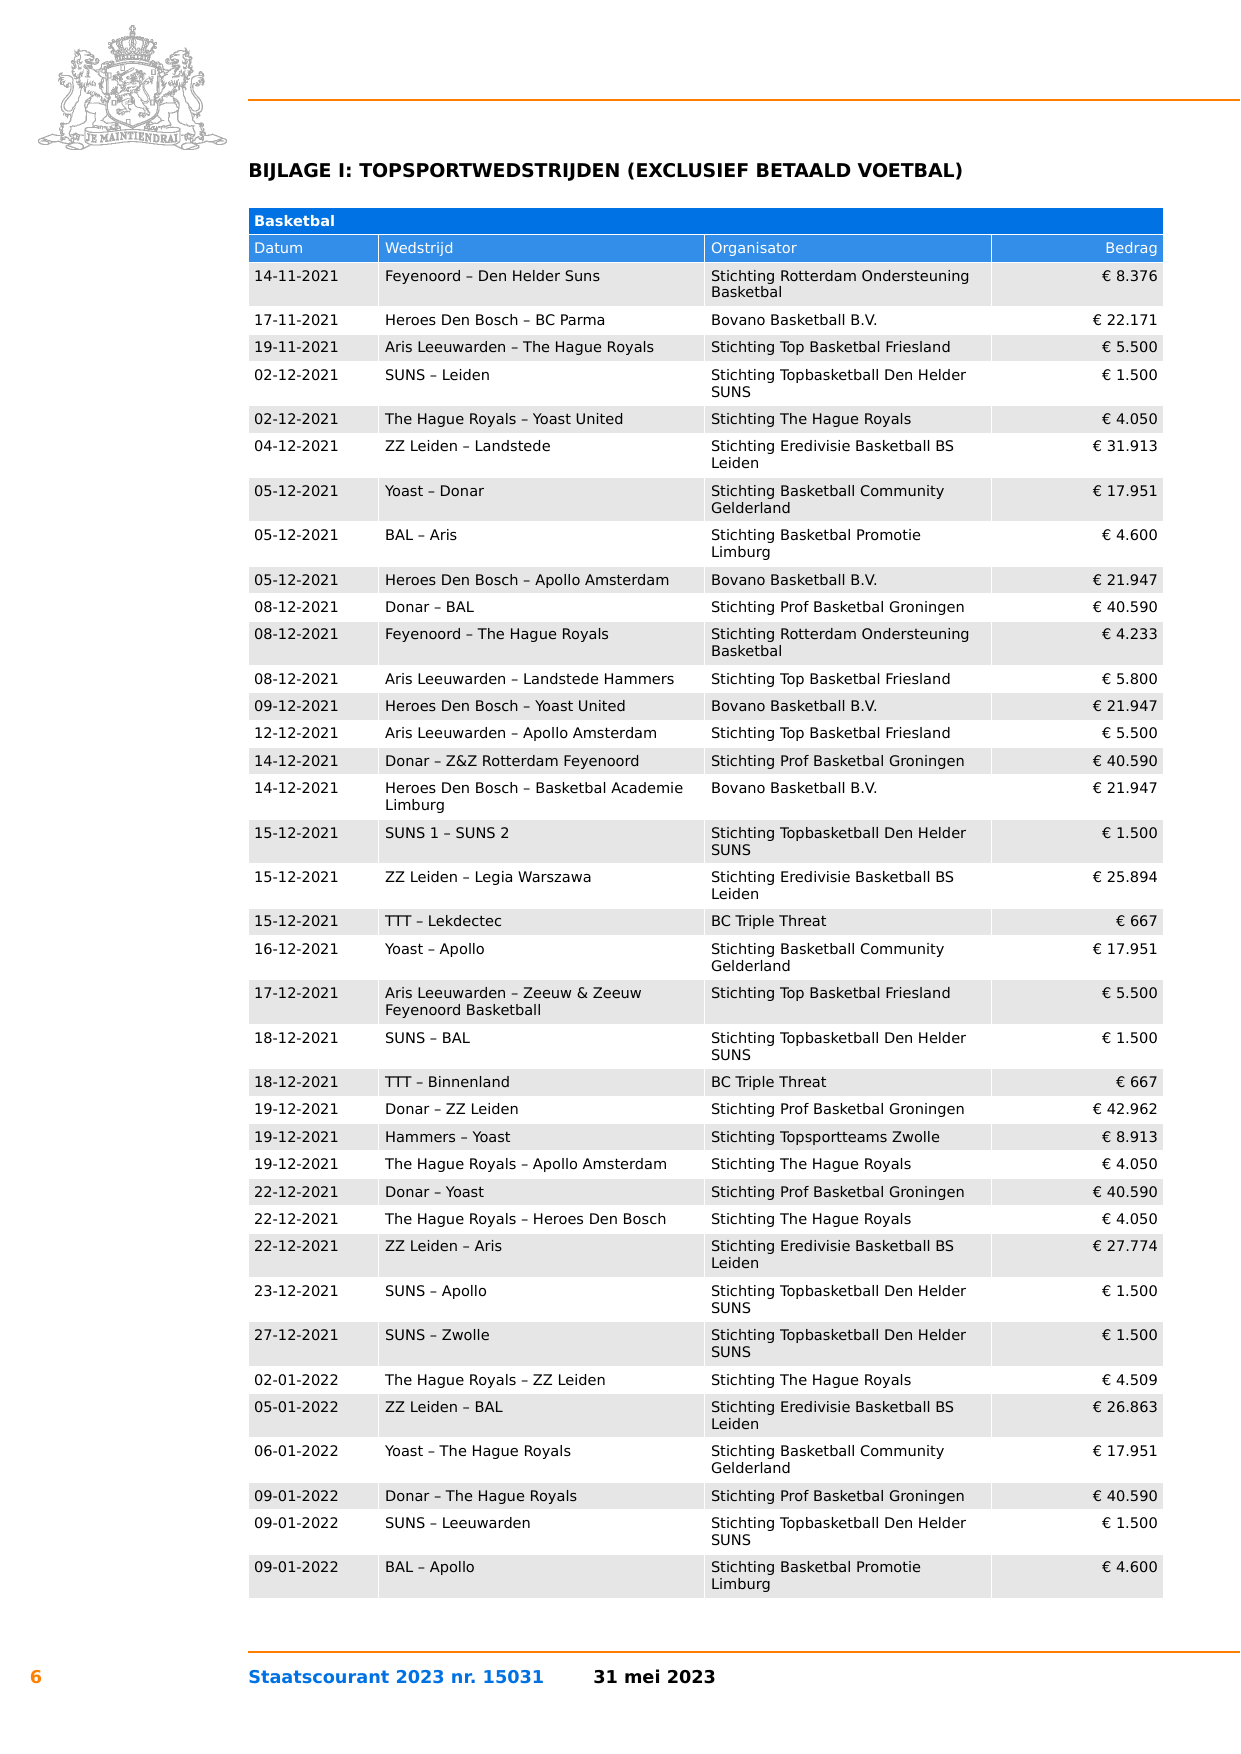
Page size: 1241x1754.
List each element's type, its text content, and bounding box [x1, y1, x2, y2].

table_cell 05-12-2021 [249, 567, 378, 593]
table_cell € 40.590 [992, 594, 1163, 621]
table_cell 15-12-2021 [249, 864, 378, 908]
table_cell 15-12-2021 [249, 820, 378, 863]
table_cell SUNS – Leiden [379, 362, 704, 405]
table_cell Stichting Prof Basketbal Groningen [705, 1483, 991, 1509]
table_cell € 1.500 [992, 1025, 1163, 1068]
table_cell Stichting Eredivisie Basketball BS Leiden [705, 1234, 991, 1277]
table_cell Stichting Topsportteams Zwolle [705, 1124, 991, 1150]
table_cell Stichting Eredivisie Basketball BS Leiden [705, 434, 991, 477]
table_cell € 40.590 [992, 748, 1163, 774]
table_cell 18-12-2021 [249, 1069, 378, 1096]
table_cell 27-12-2021 [249, 1322, 378, 1366]
table_cell € 4.600 [992, 523, 1163, 566]
table_cell Stichting Rotterdam Ondersteuning Basketbal [705, 263, 991, 306]
table_cell € 1.500 [992, 1278, 1163, 1321]
table_cell Stichting Eredivisie Basketball BS Leiden [705, 1394, 991, 1437]
table_cell € 5.500 [992, 980, 1163, 1024]
table_cell Donar – The Hague Royals [379, 1483, 704, 1509]
table_cell Stichting Prof Basketbal Groningen [705, 594, 991, 621]
table_cell ZZ Leiden – Legia Warszawa [379, 864, 704, 908]
table_cell Yoast – The Hague Royals [379, 1439, 704, 1482]
table_cell Stichting Topbasketball Den Helder SUNS [705, 1322, 991, 1366]
table_cell Feyenoord – Den Helder Suns [379, 263, 704, 306]
table_cell Bovano Basketball B.V. [705, 567, 991, 593]
table_cell Stichting Topbasketball Den Helder SUNS [705, 1025, 991, 1068]
table_cell Aris Leeuwarden – Zeeuw & Zeeuw Feyenoord Basketball [379, 980, 704, 1024]
table_cell € 17.951 [992, 1439, 1163, 1482]
table_cell € 21.947 [992, 567, 1163, 593]
table_cell 02-12-2021 [249, 406, 378, 433]
table_cell 15-12-2021 [249, 909, 378, 935]
table_cell 08-12-2021 [249, 666, 378, 692]
table_cell € 1.500 [992, 362, 1163, 405]
table_cell The Hague Royals – ZZ Leiden [379, 1367, 704, 1393]
table_cell Yoast – Donar [379, 478, 704, 521]
table_cell Wedstrijd [379, 235, 704, 262]
table_cell € 25.894 [992, 864, 1163, 908]
table_cell ZZ Leiden – Aris [379, 1234, 704, 1277]
table_cell Bedrag [992, 235, 1163, 262]
table_cell 05-01-2022 [249, 1394, 378, 1437]
table_cell Stichting Top Basketbal Friesland [705, 980, 991, 1024]
table_cell € 22.171 [992, 307, 1163, 333]
table_cell Stichting Topbasketball Den Helder SUNS [705, 1278, 991, 1321]
table_cell TTT – Lekdectec [379, 909, 704, 935]
table_cell BAL – Aris [379, 523, 704, 566]
table_cell € 1.500 [992, 820, 1163, 863]
table_cell € 21.947 [992, 776, 1163, 819]
table_cell Stichting Topbasketball Den Helder SUNS [705, 820, 991, 863]
table_cell 19-11-2021 [249, 335, 378, 361]
table_cell Datum [249, 235, 378, 262]
table_cell 08-12-2021 [249, 622, 378, 665]
table_cell Stichting The Hague Royals [705, 1367, 991, 1393]
table_cell SUNS – Apollo [379, 1278, 704, 1321]
table_cell € 1.500 [992, 1322, 1163, 1366]
table_cell € 40.590 [992, 1179, 1163, 1205]
table_cell The Hague Royals – Heroes Den Bosch [379, 1206, 704, 1232]
table_cell € 17.951 [992, 936, 1163, 979]
table_cell 22-12-2021 [249, 1206, 378, 1232]
table_cell The Hague Royals – Yoast United [379, 406, 704, 433]
table_cell 09-01-2022 [249, 1483, 378, 1509]
table_cell Stichting Basketball Community Gelderland [705, 1439, 991, 1482]
table_cell SUNS 1 – SUNS 2 [379, 820, 704, 863]
table_cell € 26.863 [992, 1394, 1163, 1437]
table_cell € 17.951 [992, 478, 1163, 521]
table_cell Stichting Prof Basketbal Groningen [705, 1097, 991, 1123]
table_cell Bovano Basketball B.V. [705, 776, 991, 819]
table_cell Stichting Top Basketbal Friesland [705, 335, 991, 361]
table_cell € 31.913 [992, 434, 1163, 477]
table_cell € 4.050 [992, 1206, 1163, 1232]
table_cell Feyenoord – The Hague Royals [379, 622, 704, 665]
table_cell € 4.509 [992, 1367, 1163, 1393]
table_cell 02-01-2022 [249, 1367, 378, 1393]
table_cell 17-12-2021 [249, 980, 378, 1024]
table_cell Stichting Prof Basketbal Groningen [705, 1179, 991, 1205]
table_cell 02-12-2021 [249, 362, 378, 405]
table_cell 08-12-2021 [249, 594, 378, 621]
table_cell Heroes Den Bosch – BC Parma [379, 307, 704, 333]
table_cell € 1.500 [992, 1510, 1163, 1553]
table_cell The Hague Royals – Apollo Amsterdam [379, 1151, 704, 1178]
table_cell 09-12-2021 [249, 693, 378, 720]
table_cell 05-12-2021 [249, 523, 378, 566]
table_cell 23-12-2021 [249, 1278, 378, 1321]
table_cell 19-12-2021 [249, 1151, 378, 1178]
table_cell Stichting Basketbal Promotie Limburg [705, 523, 991, 566]
table_cell € 8.376 [992, 263, 1163, 306]
table_cell Stichting Top Basketbal Friesland [705, 721, 991, 747]
table_cell € 42.962 [992, 1097, 1163, 1123]
table_cell Stichting Topbasketball Den Helder SUNS [705, 362, 991, 405]
table_cell 22-12-2021 [249, 1234, 378, 1277]
table_cell 14-11-2021 [249, 263, 378, 306]
table_cell 05-12-2021 [249, 478, 378, 521]
table_cell € 27.774 [992, 1234, 1163, 1277]
table_cell BC Triple Threat [705, 909, 991, 935]
table_cell Stichting The Hague Royals [705, 1151, 991, 1178]
table_cell € 4.050 [992, 1151, 1163, 1178]
table_cell € 40.590 [992, 1483, 1163, 1509]
table_cell Bovano Basketball B.V. [705, 307, 991, 333]
table_cell Aris Leeuwarden – Apollo Amsterdam [379, 721, 704, 747]
table_cell € 4.233 [992, 622, 1163, 665]
table_cell Stichting The Hague Royals [705, 406, 991, 433]
table_cell 09-01-2022 [249, 1510, 378, 1553]
table_cell 14-12-2021 [249, 748, 378, 774]
table_cell SUNS – Zwolle [379, 1322, 704, 1366]
table_cell Stichting Rotterdam Ondersteuning Basketbal [705, 622, 991, 665]
table_cell BAL – Apollo [379, 1555, 704, 1598]
subtitle BIJLAGE I: TOPSPORTWEDSTRIJDEN (EXCLUSIEF BETAALD VOETBAL) [248, 160, 1163, 182]
table_cell € 5.800 [992, 666, 1163, 692]
table_cell ZZ Leiden – Landstede [379, 434, 704, 477]
table_cell Stichting Basketball Community Gelderland [705, 936, 991, 979]
table_cell € 5.500 [992, 721, 1163, 747]
table_cell Donar – ZZ Leiden [379, 1097, 704, 1123]
table_header Basketbal [249, 208, 1163, 234]
table_cell Heroes Den Bosch – Basketbal Academie Limburg [379, 776, 704, 819]
table_cell Hammers – Yoast [379, 1124, 704, 1150]
table_cell Donar – BAL [379, 594, 704, 621]
table_cell BC Triple Threat [705, 1069, 991, 1096]
table_cell 14-12-2021 [249, 776, 378, 819]
table_cell 06-01-2022 [249, 1439, 378, 1482]
table_cell Organisator [705, 235, 991, 262]
table_cell Stichting The Hague Royals [705, 1206, 991, 1232]
table_cell 17-11-2021 [249, 307, 378, 333]
table_cell Stichting Prof Basketbal Groningen [705, 748, 991, 774]
table_cell Aris Leeuwarden – Landstede Hammers [379, 666, 704, 692]
table_cell Stichting Basketball Community Gelderland [705, 478, 991, 521]
table_cell 16-12-2021 [249, 936, 378, 979]
table_cell ZZ Leiden – BAL [379, 1394, 704, 1437]
table_cell Donar – Yoast [379, 1179, 704, 1205]
table_cell 18-12-2021 [249, 1025, 378, 1068]
table_cell Donar – Z&Z Rotterdam Feyenoord [379, 748, 704, 774]
table_cell € 4.600 [992, 1555, 1163, 1598]
table_cell 19-12-2021 [249, 1097, 378, 1123]
table_cell Stichting Eredivisie Basketball BS Leiden [705, 864, 991, 908]
table_cell € 5.500 [992, 335, 1163, 361]
table_cell SUNS – Leeuwarden [379, 1510, 704, 1553]
table_cell Heroes Den Bosch – Apollo Amsterdam [379, 567, 704, 593]
table_cell Stichting Topbasketball Den Helder SUNS [705, 1510, 991, 1553]
table_cell 09-01-2022 [249, 1555, 378, 1598]
table_cell 12-12-2021 [249, 721, 378, 747]
table_cell € 667 [992, 909, 1163, 935]
table_cell Aris Leeuwarden – The Hague Royals [379, 335, 704, 361]
picture [38, 25, 227, 150]
table_cell € 667 [992, 1069, 1163, 1096]
table_cell € 8.913 [992, 1124, 1163, 1150]
table_cell Yoast – Apollo [379, 936, 704, 979]
table_cell Stichting Basketbal Promotie Limburg [705, 1555, 991, 1598]
table_cell SUNS – BAL [379, 1025, 704, 1068]
table_cell 04-12-2021 [249, 434, 378, 477]
table_cell TTT – Binnenland [379, 1069, 704, 1096]
table_cell Heroes Den Bosch – Yoast United [379, 693, 704, 720]
table_cell Stichting Top Basketbal Friesland [705, 666, 991, 692]
table_cell € 4.050 [992, 406, 1163, 433]
table_cell 22-12-2021 [249, 1179, 378, 1205]
table_cell € 21.947 [992, 693, 1163, 720]
table_cell 19-12-2021 [249, 1124, 378, 1150]
table_cell Bovano Basketball B.V. [705, 693, 991, 720]
